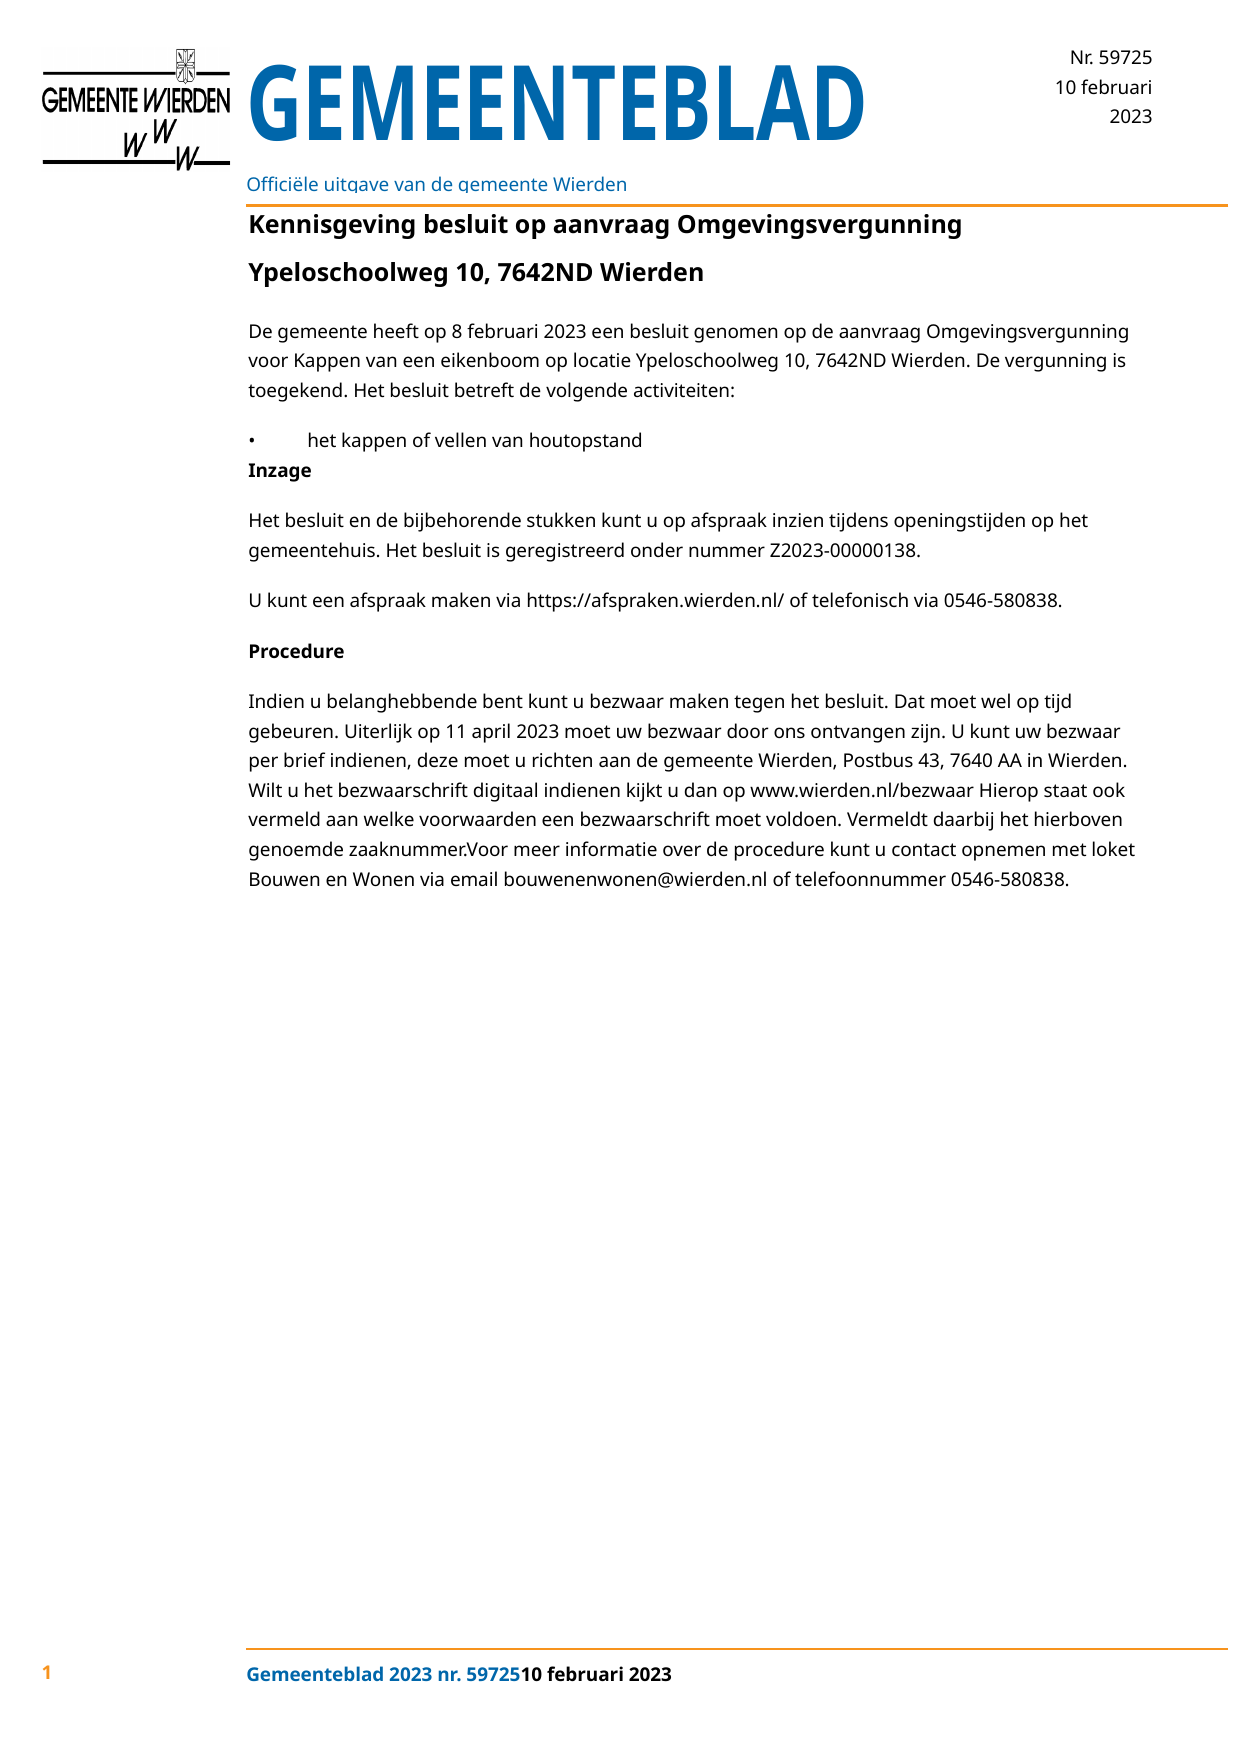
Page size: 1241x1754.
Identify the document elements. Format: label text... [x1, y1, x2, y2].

text Inzage [248, 457, 1152, 483]
text Kennisgeving besluit op aanvraag Omgevingsvergunning Ypeloschoolweg 10, 7642ND Wierden [248, 207, 1152, 288]
text Procedure [248, 638, 1152, 664]
picture [41, 47, 231, 172]
text U kunt een afspraak maken via https://afspraken.wierden.nl/ of telefonisch via 0546-580838. [248, 587, 1152, 613]
list het kappen of vellen van houtopstand [248, 427, 1152, 453]
text De gemeente heeft op 8 februari 2023 een besluit genomen op de aanvraag Omgevingsvergunning voor Kappen van een eikenboom op locatie Ypeloschoolweg 10, 7642ND Wierden. De vergunning is toegekend. Het besluit betreft de volgende activiteiten: [248, 318, 1152, 403]
text Indien u belanghebbende bent kunt u bezwaar maken tegen het besluit. Dat moet wel op tijd gebeuren. Uiterlijk op 11 april 2023 moet uw bezwaar door ons ontvangen zijn. U kunt uw bezwaar per brief indienen, deze moet u richten aan de gemeente Wierden, Postbus 43, 7640 AA in Wierden. Wilt u het bezwaarschrift digitaal indienen kijkt u dan op www.wierden.nl/bezwaar Hierop staat ook vermeld aan welke voorwaarden een bezwaarschrift moet voldoen. Vermeldt daarbij het hierboven genoemde zaaknummer.Voor meer informatie over de procedure kunt u contact opnemen met loket Bouwen en Wonen via email bouwenenwonen@wierden.nl of telefoonnummer 0546-580838. [248, 688, 1152, 892]
text Het besluit en de bijbehorende stukken kunt u op afspraak inzien tijdens openingstijden op het gemeentehuis. Het besluit is geregistreerd onder nummer Z2023-00000138. [248, 507, 1152, 563]
